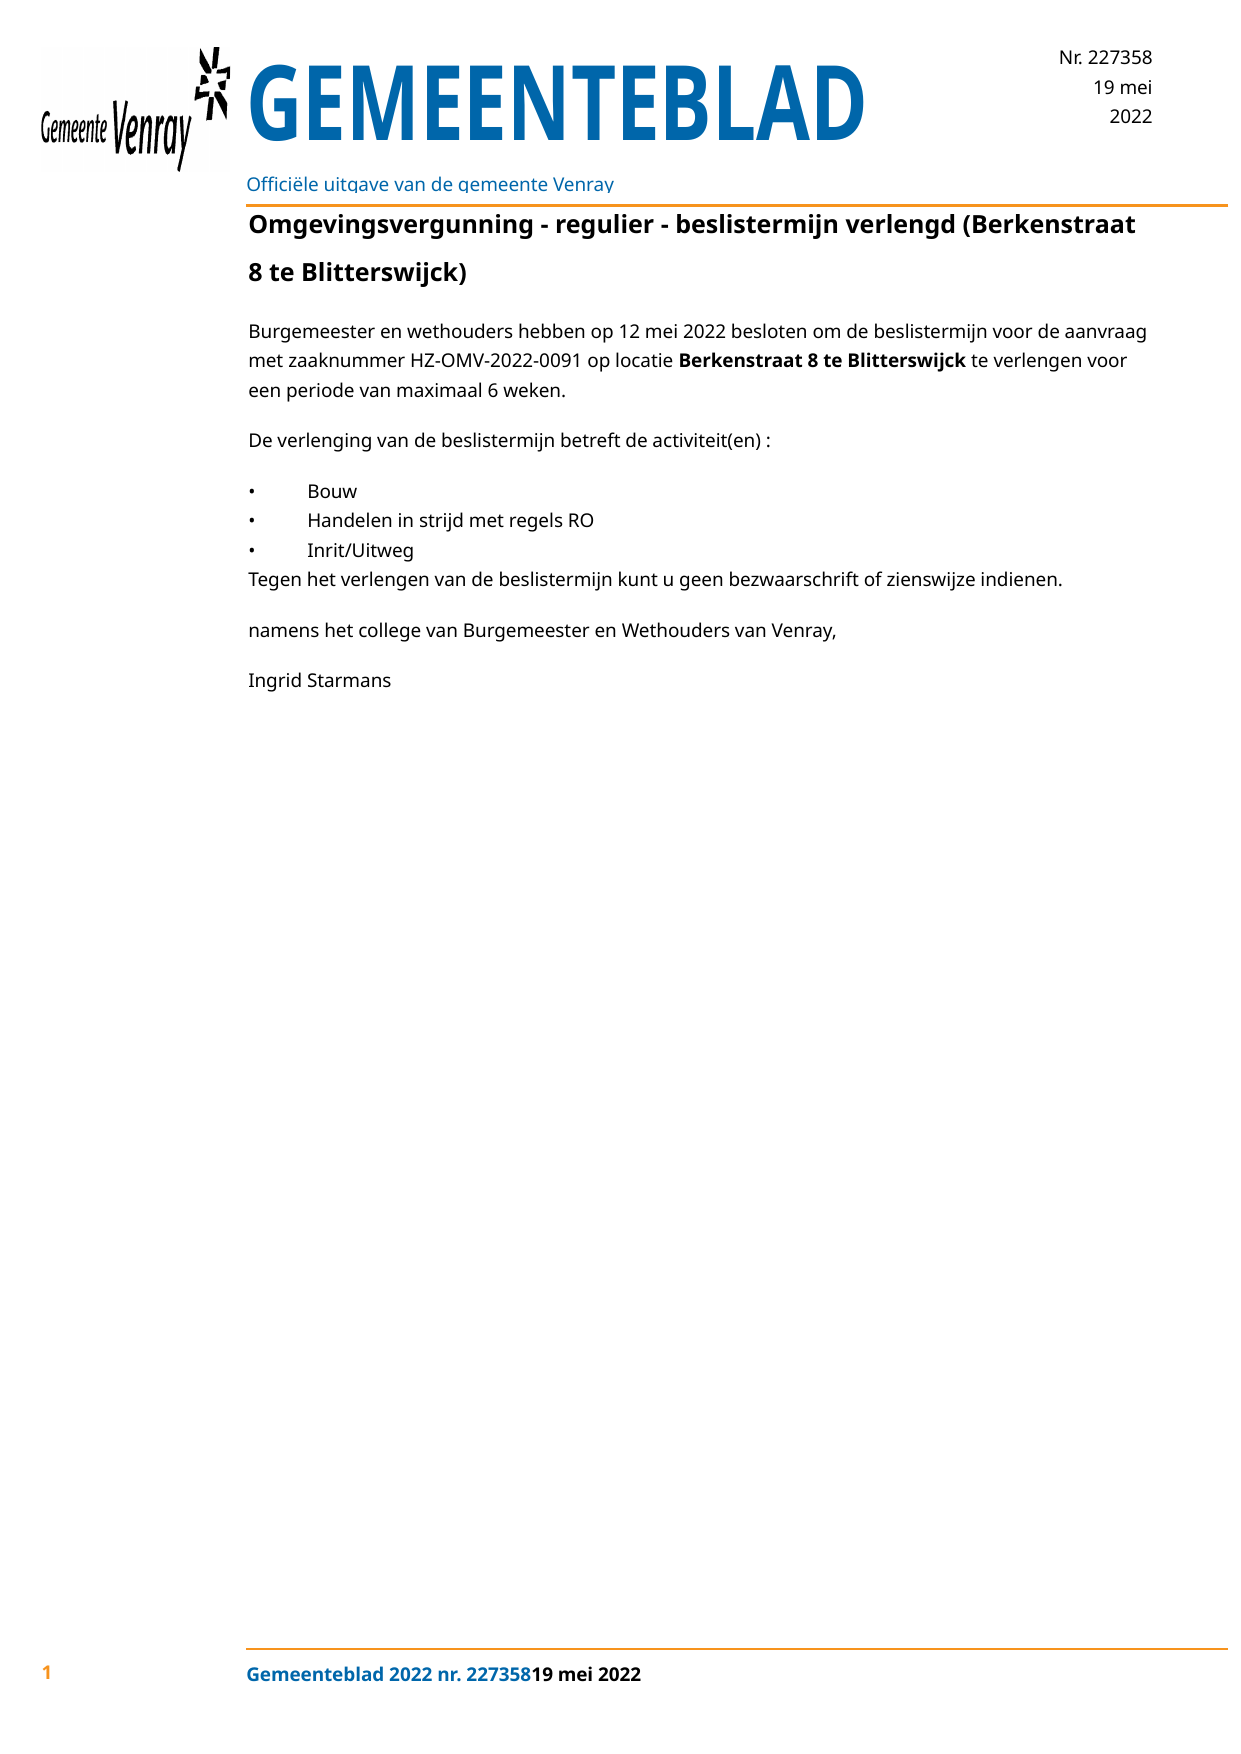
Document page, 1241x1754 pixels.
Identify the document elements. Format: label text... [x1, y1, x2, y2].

list Handelen in strijd met regels RO [248, 507, 1152, 533]
list Bouw [248, 478, 1152, 504]
text namens het college van Burgemeester en Wethouders van Venray, [248, 617, 1152, 643]
text Burgemeester en wethouders hebben op 12 mei 2022 besloten om de beslistermijn voor de aanvraag met zaaknummer HZ-OMV-2022-0091 op locatie Berkenstraat 8 te Blitterswijck te verlengen voor een periode van maximaal 6 weken. [248, 318, 1152, 403]
text Omgevingsvergunning - regulier - beslistermijn verlengd (Berkenstraat 8 te Blitterswijck) [248, 207, 1152, 288]
list Inrit/Uitweg [248, 537, 1152, 563]
text De verlenging van de beslistermijn betreft de activiteit(en) : [248, 427, 1152, 453]
text Ingrid Starmans [248, 667, 1152, 693]
picture [41, 47, 231, 172]
text Tegen het verlengen van de beslistermijn kunt u geen bezwaarschrift of zienswijze indienen. [248, 567, 1152, 592]
